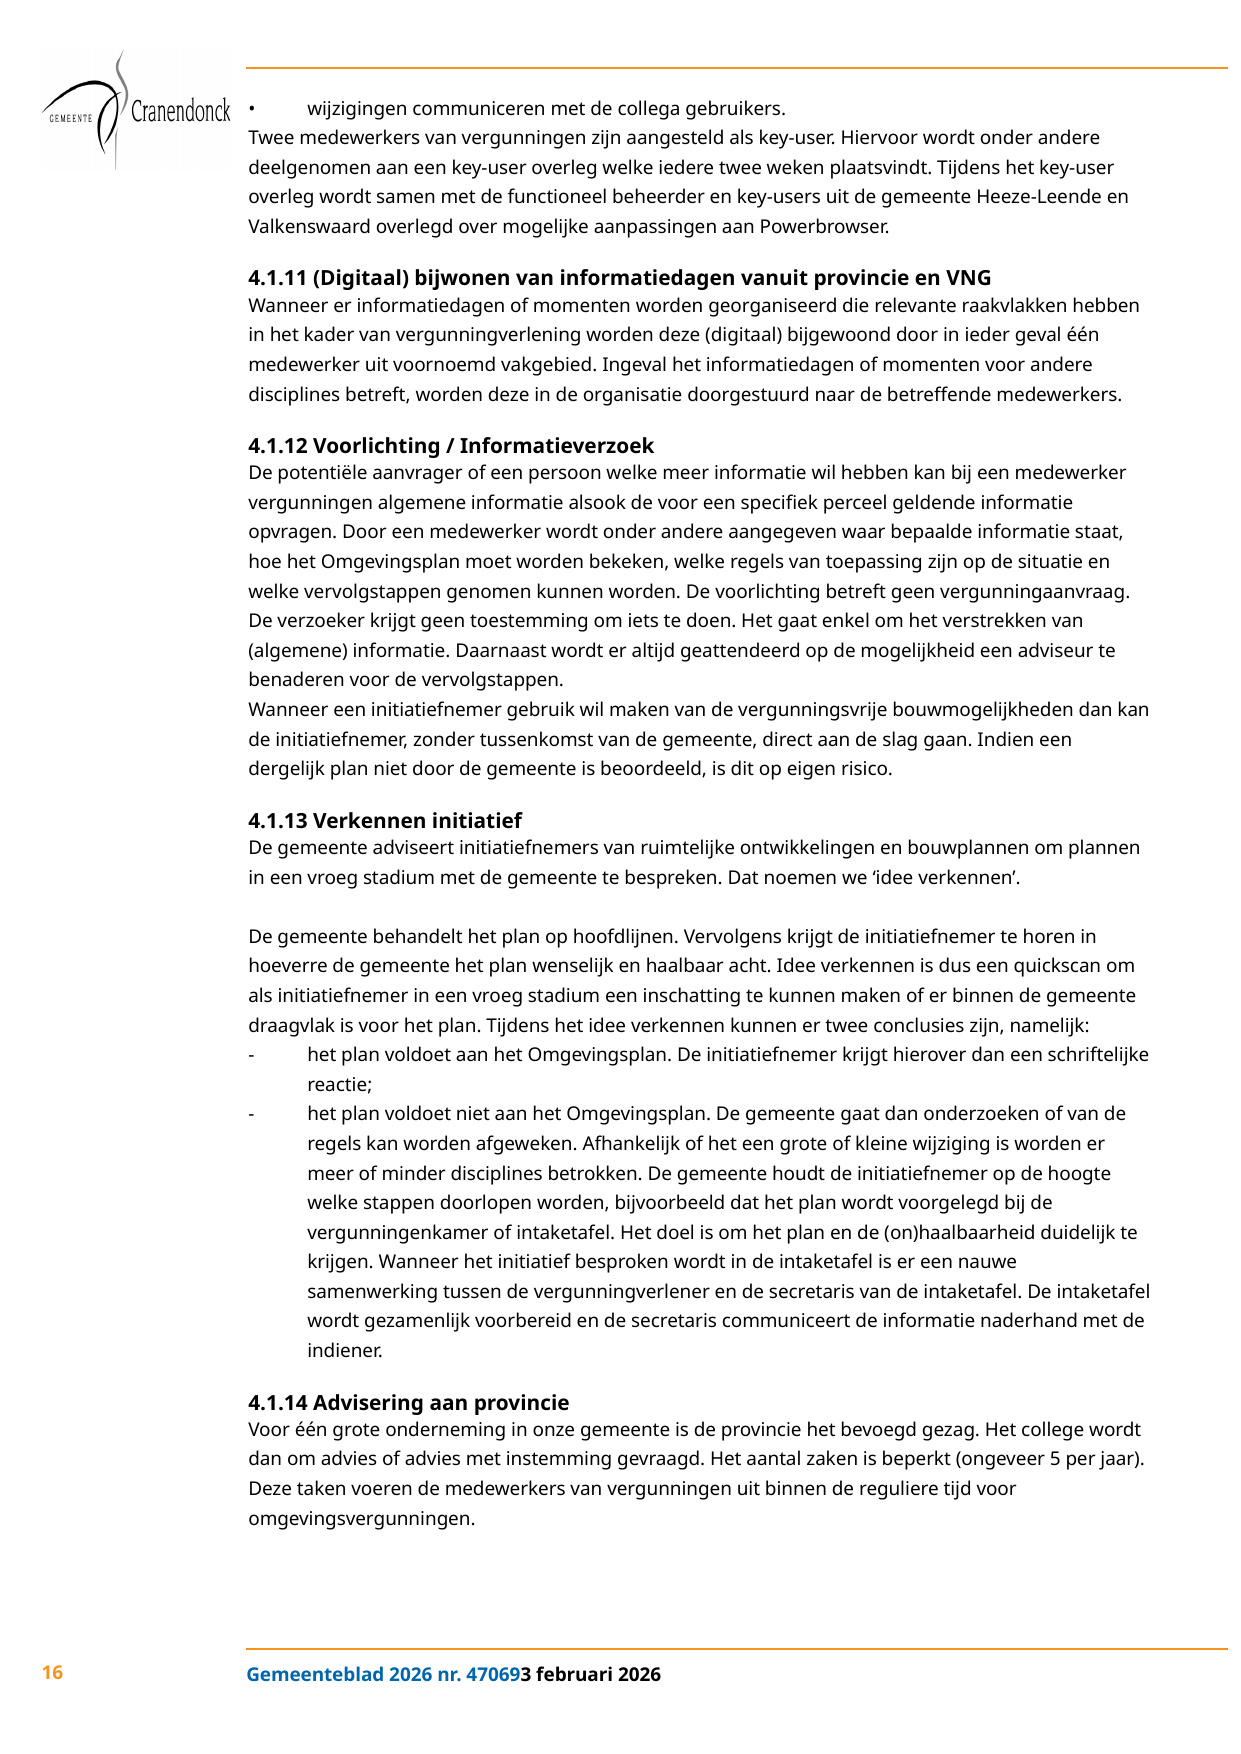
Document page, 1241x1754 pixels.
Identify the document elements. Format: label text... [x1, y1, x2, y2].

text 4.1.11 (Digitaal) bijwonen van informatiedagen vanuit provincie en VNG [248, 263, 1152, 292]
text De gemeente adviseert initiatiefnemers van ruimtelijke ontwikkelingen en bouwplannen om plannen in een vroeg stadium met de gemeente te bespreken. Dat noemen we ‘idee verkennen’. [248, 834, 1152, 889]
text Voor één grote onderneming in onze gemeente is de provincie het bevoegd gezag. Het college wordt dan om advies of advies met instemming gevraagd. Het aantal zaken is beperkt (ongeveer 5 per jaar). Deze taken voeren de medewerkers van vergunningen uit binnen de reguliere tijd voor omgevingsvergunningen. [248, 1416, 1152, 1531]
text Twee medewerkers van vergunningen zijn aangesteld als key-user. Hiervoor wordt onder andere deelgenomen aan een key-user overleg welke iedere twee weken plaatsvindt. Tijdens het key-user overleg wordt samen met de functioneel beheerder en key-users uit de gemeente Heeze-Leende en Valkenswaard overlegd over mogelijke aanpassingen aan Powerbrowser. [248, 124, 1152, 239]
text De potentiële aanvrager of een persoon welke meer informatie wil hebben kan bij een medewerker vergunningen algemene informatie alsook de voor een specifiek perceel geldende informatie opvragen. Door een medewerker wordt onder andere aangegeven waar bepaalde informatie staat, hoe het Omgevingsplan moet worden bekeken, welke regels van toepassing zijn op de situatie en welke vervolgstappen genomen kunnen worden. De voorlichting betreft geen vergunningaanvraag. De verzoeker krijgt geen toestemming om iets te doen. Het gaat enkel om het verstrekken van (algemene) informatie. Daarnaast wordt er altijd geattendeerd op de mogelijkheid een adviseur te benaderen voor de vervolgstappen. [248, 459, 1152, 692]
text 4.1.12 Voorlichting / Informatieverzoek [248, 431, 1152, 459]
text Wanneer een initiatiefnemer gebruik wil maken van de vergunningsvrije bouwmogelijkheden dan kan de initiatiefnemer, zonder tussenkomst van de gemeente, direct aan de slag gaan. Indien een dergelijk plan niet door de gemeente is beoordeeld, is dit op eigen risico. [248, 696, 1152, 781]
list wijzigingen communiceren met de collega gebruikers. [248, 95, 1152, 121]
picture [41, 47, 231, 172]
text De gemeente behandelt het plan op hoofdlijnen. Vervolgens krijgt de initiatiefnemer te horen in hoeverre de gemeente het plan wenselijk en haalbaar acht. Idee verkennen is dus een quickscan om als initiatiefnemer in een vroeg stadium een inschatting te kunnen maken of er binnen de gemeente draagvlak is voor het plan. Tijdens het idee verkennen kunnen er twee conclusies zijn, namelijk: [248, 923, 1152, 1037]
text 4.1.13 Verkennen initiatief [248, 806, 1152, 834]
list het plan voldoet niet aan het Omgevingsplan. De gemeente gaat dan onderzoeken of van de regels kan worden afgeweken. Afhankelijk of het een grote of kleine wijziging is worden er meer of minder disciplines betrokken. De gemeente houdt de initiatiefnemer op de hoogte welke stappen doorlopen worden, bijvoorbeeld dat het plan wordt voorgelegd bij de vergunningenkamer of intaketafel. Het doel is om het plan en de (on)haalbaarheid duidelijk te krijgen. Wanneer het initiatief besproken wordt in de intaketafel is er een nauwe samenwerking tussen de vergunningverlener en de secretaris van de intaketafel. De intaketafel wordt gezamenlijk voorbereid en de secretaris communiceert de informatie naderhand met de indiener. [248, 1101, 1152, 1363]
text 4.1.14 Advisering aan provincie [248, 1388, 1152, 1416]
list het plan voldoet aan het Omgevingsplan. De initiatiefnemer krijgt hierover dan een schriftelijke reactie; [248, 1041, 1152, 1097]
text Wanneer er informatiedagen of momenten worden georganiseerd die relevante raakvlakken hebben in het kader van vergunningverlening worden deze (digitaal) bijgewoond door in ieder geval één medewerker uit voornoemd vakgebied. Ingeval het informatiedagen of momenten voor andere disciplines betreft, worden deze in de organisatie doorgestuurd naar de betreffende medewerkers. [248, 292, 1152, 406]
